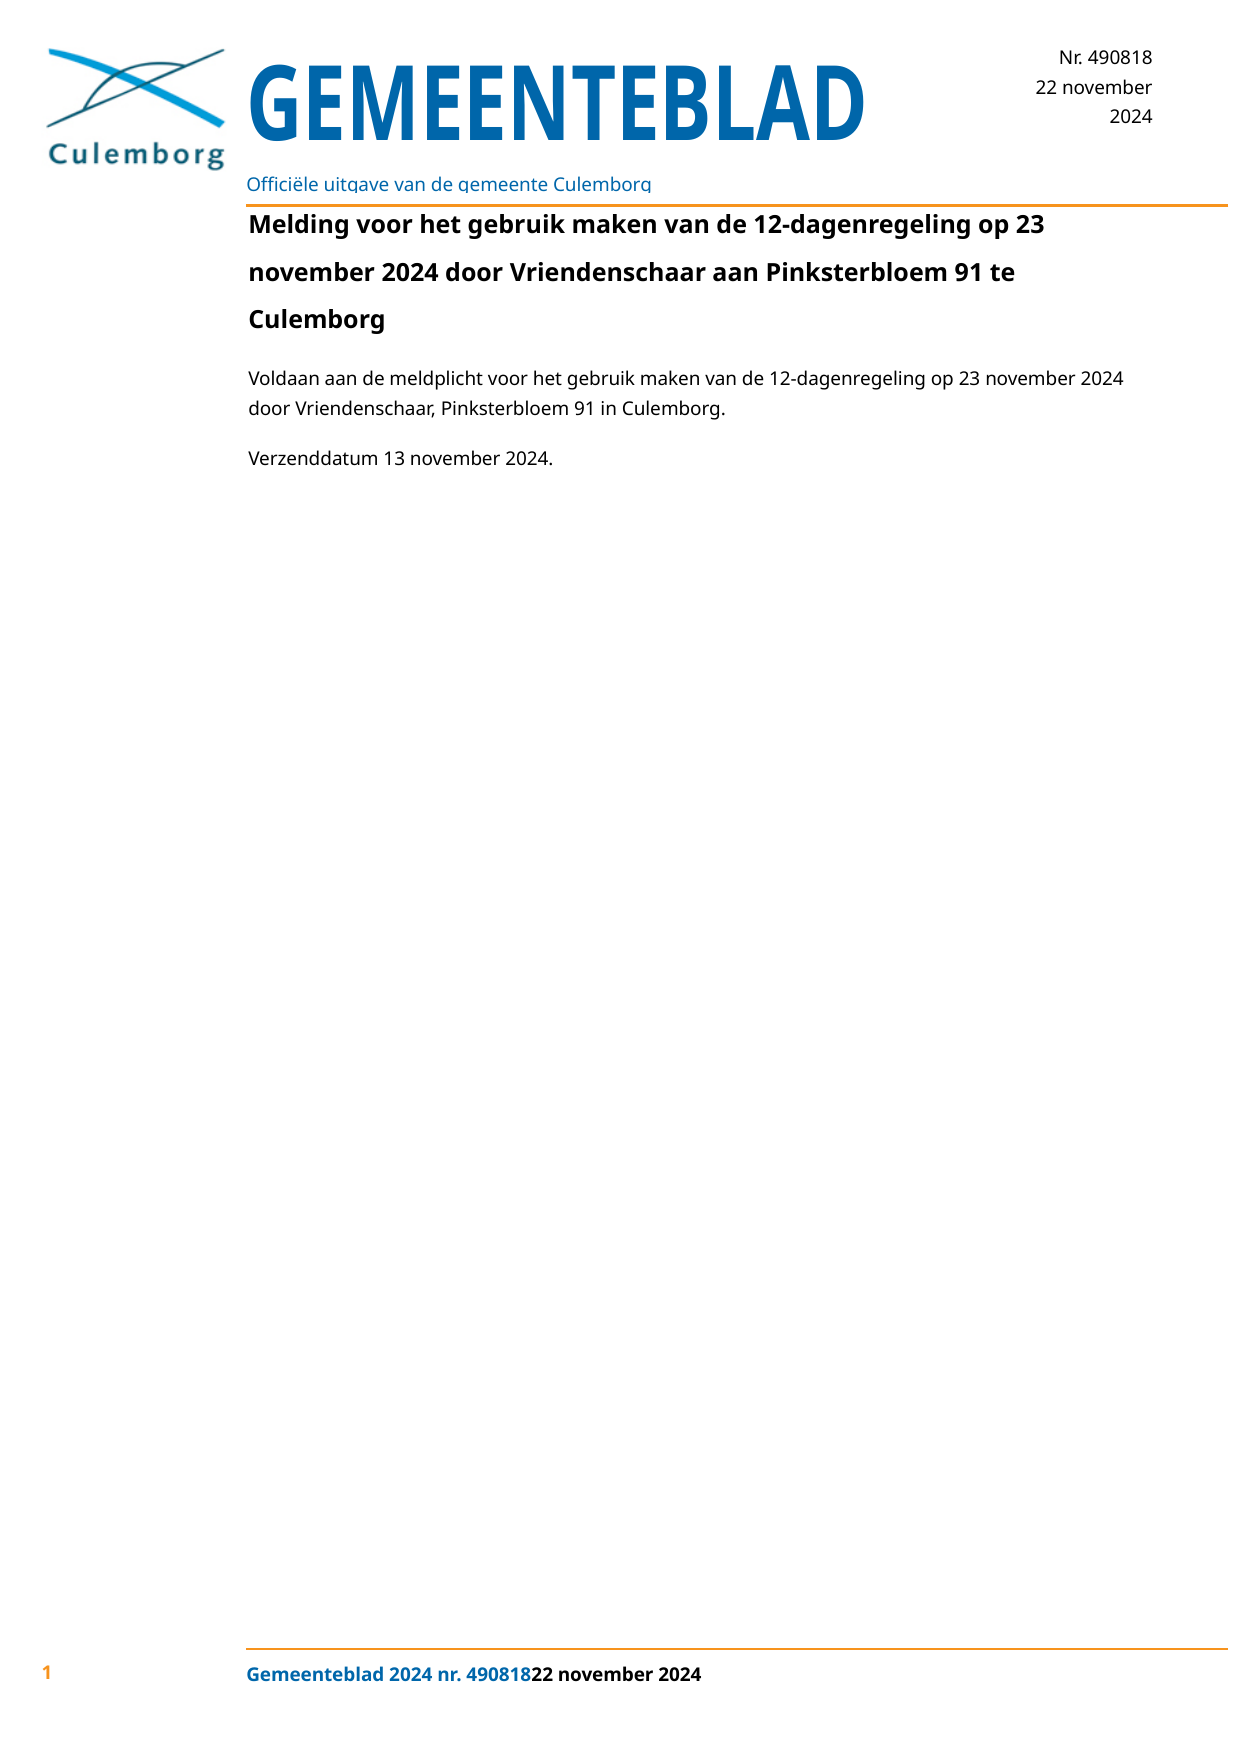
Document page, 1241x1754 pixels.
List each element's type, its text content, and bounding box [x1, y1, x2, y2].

text Melding voor het gebruik maken van de 12-dagenregeling op 23 november 2024 door Vriendenschaar aan Pinksterbloem 91 te Culemborg [248, 207, 1152, 336]
text Voldaan aan de meldplicht voor het gebruik maken van de 12-dagenregeling op 23 november 2024 door Vriendenschaar, Pinksterbloem 91 in Culemborg. [248, 366, 1152, 421]
text Verzenddatum 13 november 2024. [248, 446, 1152, 471]
picture [41, 47, 231, 172]
